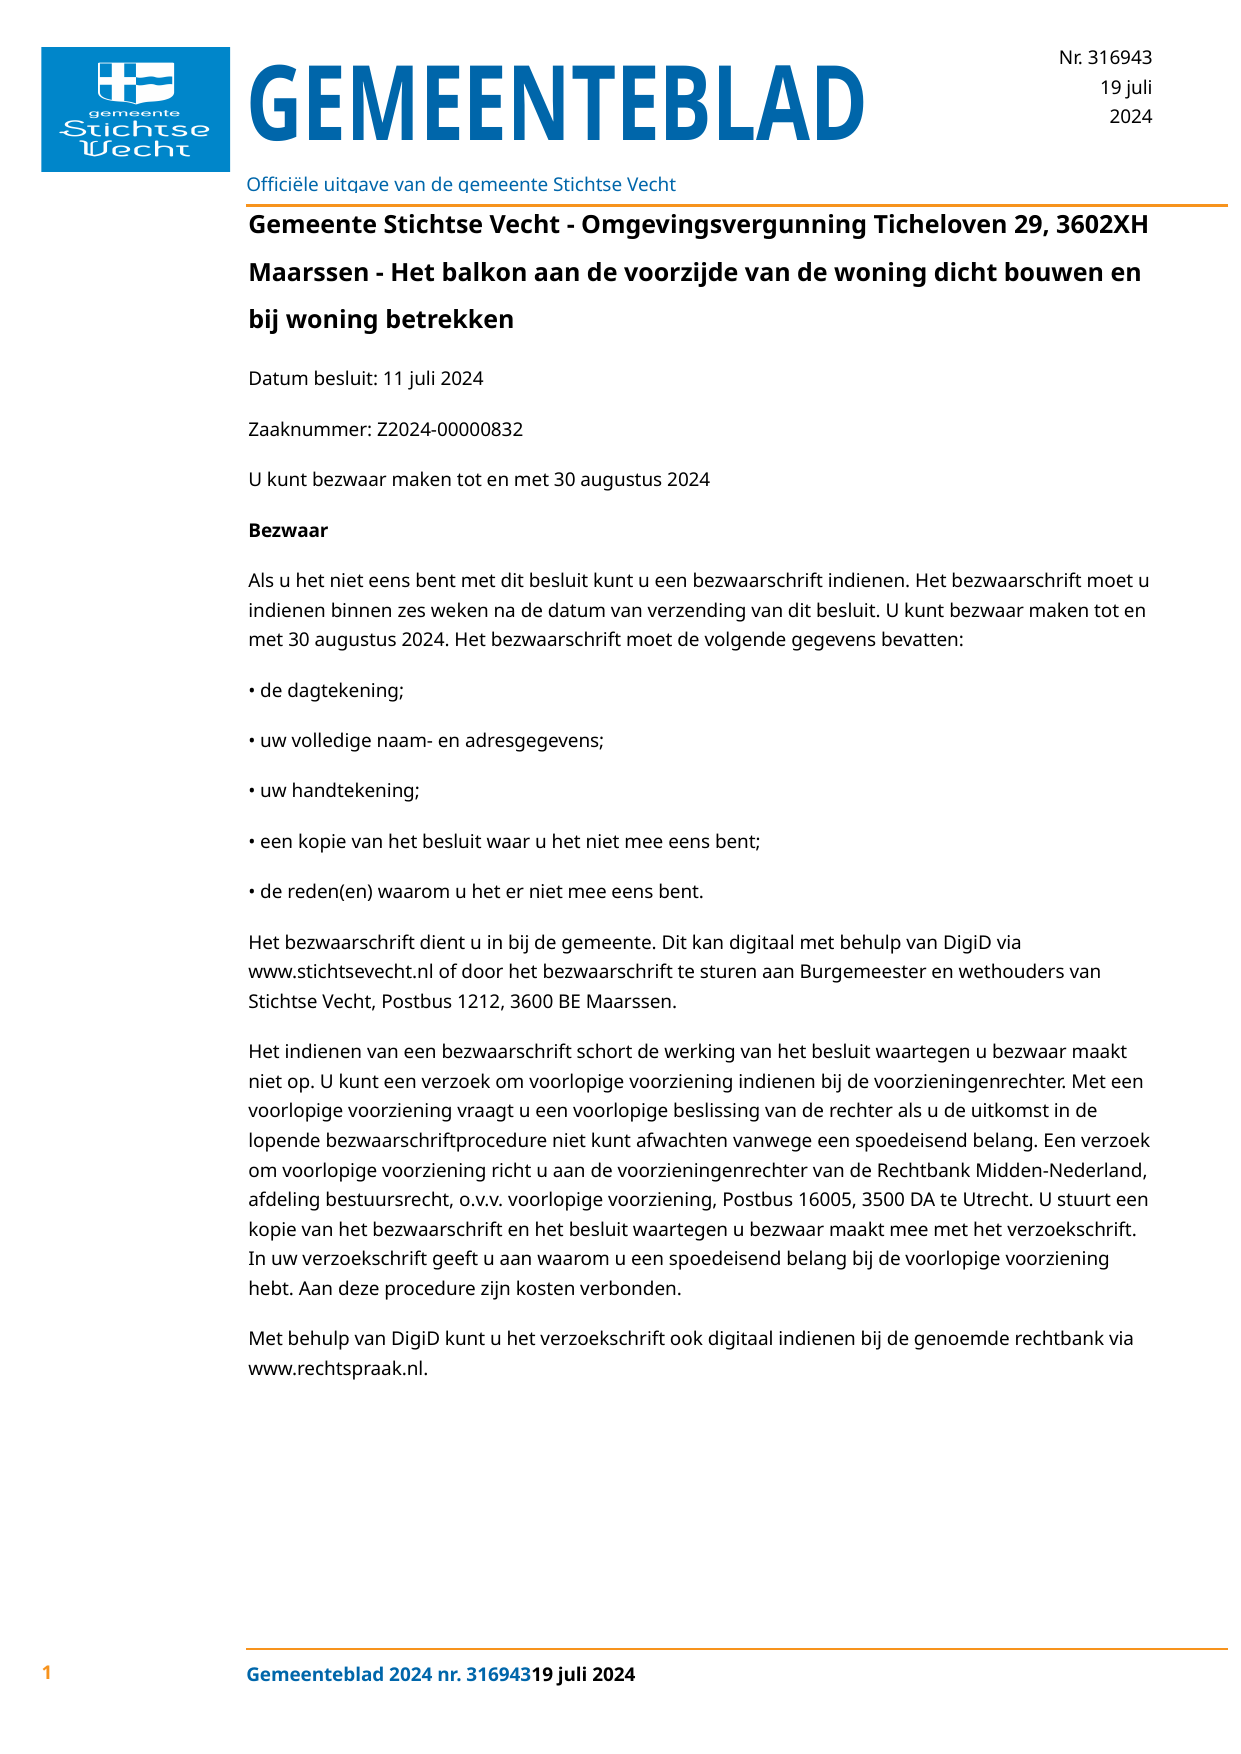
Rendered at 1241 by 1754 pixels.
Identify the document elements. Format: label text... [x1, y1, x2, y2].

text Het indienen van een bezwaarschrift schort de werking van het besluit waartegen u bezwaar maakt niet op. U kunt een verzoek om voorlopige voorziening indienen bij de voorzieningenrechter. Met een voorlopige voorziening vraagt u een voorlopige beslissing van de rechter als u de uitkomst in de lopende bezwaarschriftprocedure niet kunt afwachten vanwege een spoedeisend belang. Een verzoek om voorlopige voorziening richt u aan de voorzieningenrechter van de Rechtbank Midden-Nederland, afdeling bestuursrecht, o.v.v. voorlopige voorziening, Postbus 16005, 3500 DA te Utrecht. U stuurt een kopie van het bezwaarschrift en het besluit waartegen u bezwaar maakt mee met het verzoekschrift. In uw verzoekschrift geeft u aan waarom u een spoedeisend belang bij de voorlopige voorziening hebt. Aan deze procedure zijn kosten verbonden. [248, 1038, 1152, 1301]
text • de dagtekening; [248, 677, 1152, 702]
text Gemeente Stichtse Vecht - Omgevingsvergunning Ticheloven 29, 3602XH Maarssen - Het balkon aan de voorzijde van de woning dicht bouwen en bij woning betrekken [248, 207, 1152, 336]
text Datum besluit: 11 juli 2024 [248, 366, 1152, 391]
text • de reden(en) waarom u het er niet mee eens bent. [248, 878, 1152, 904]
text • een kopie van het besluit waar u het niet mee eens bent; [248, 828, 1152, 854]
text Zaaknummer: Z2024-00000832 [248, 416, 1152, 442]
text • uw volledige naam- en adresgegevens; [248, 727, 1152, 753]
picture [137, 63, 174, 103]
text Met behulp van DigiD kunt u het verzoekschrift ook digitaal indienen bij de genoemde rechtbank via www.rechtspraak.nl. [248, 1326, 1152, 1381]
text • uw handtekening; [248, 778, 1152, 803]
picture [99, 63, 135, 101]
text Het bezwaarschrift dient u in bij de gemeente. Dit kan digitaal met behulp van DigiD via www.stichtsevecht.nl of door het bezwaarschrift te sturen aan Burgemeester en wethouders van Stichtse Vecht, Postbus 1212, 3600 BE Maarssen. [248, 929, 1152, 1014]
text Bezwaar [248, 517, 1152, 542]
text U kunt bezwaar maken tot en met 30 augustus 2024 [248, 466, 1152, 492]
text Als u het niet eens bent met dit besluit kunt u een bezwaarschrift indienen. Het bezwaarschrift moet u indienen binnen zes weken na de datum van verzending van dit besluit. U kunt bezwaar maken tot en met 30 augustus 2024. Het bezwaarschrift moet de volgende gegevens bevatten: [248, 567, 1152, 652]
